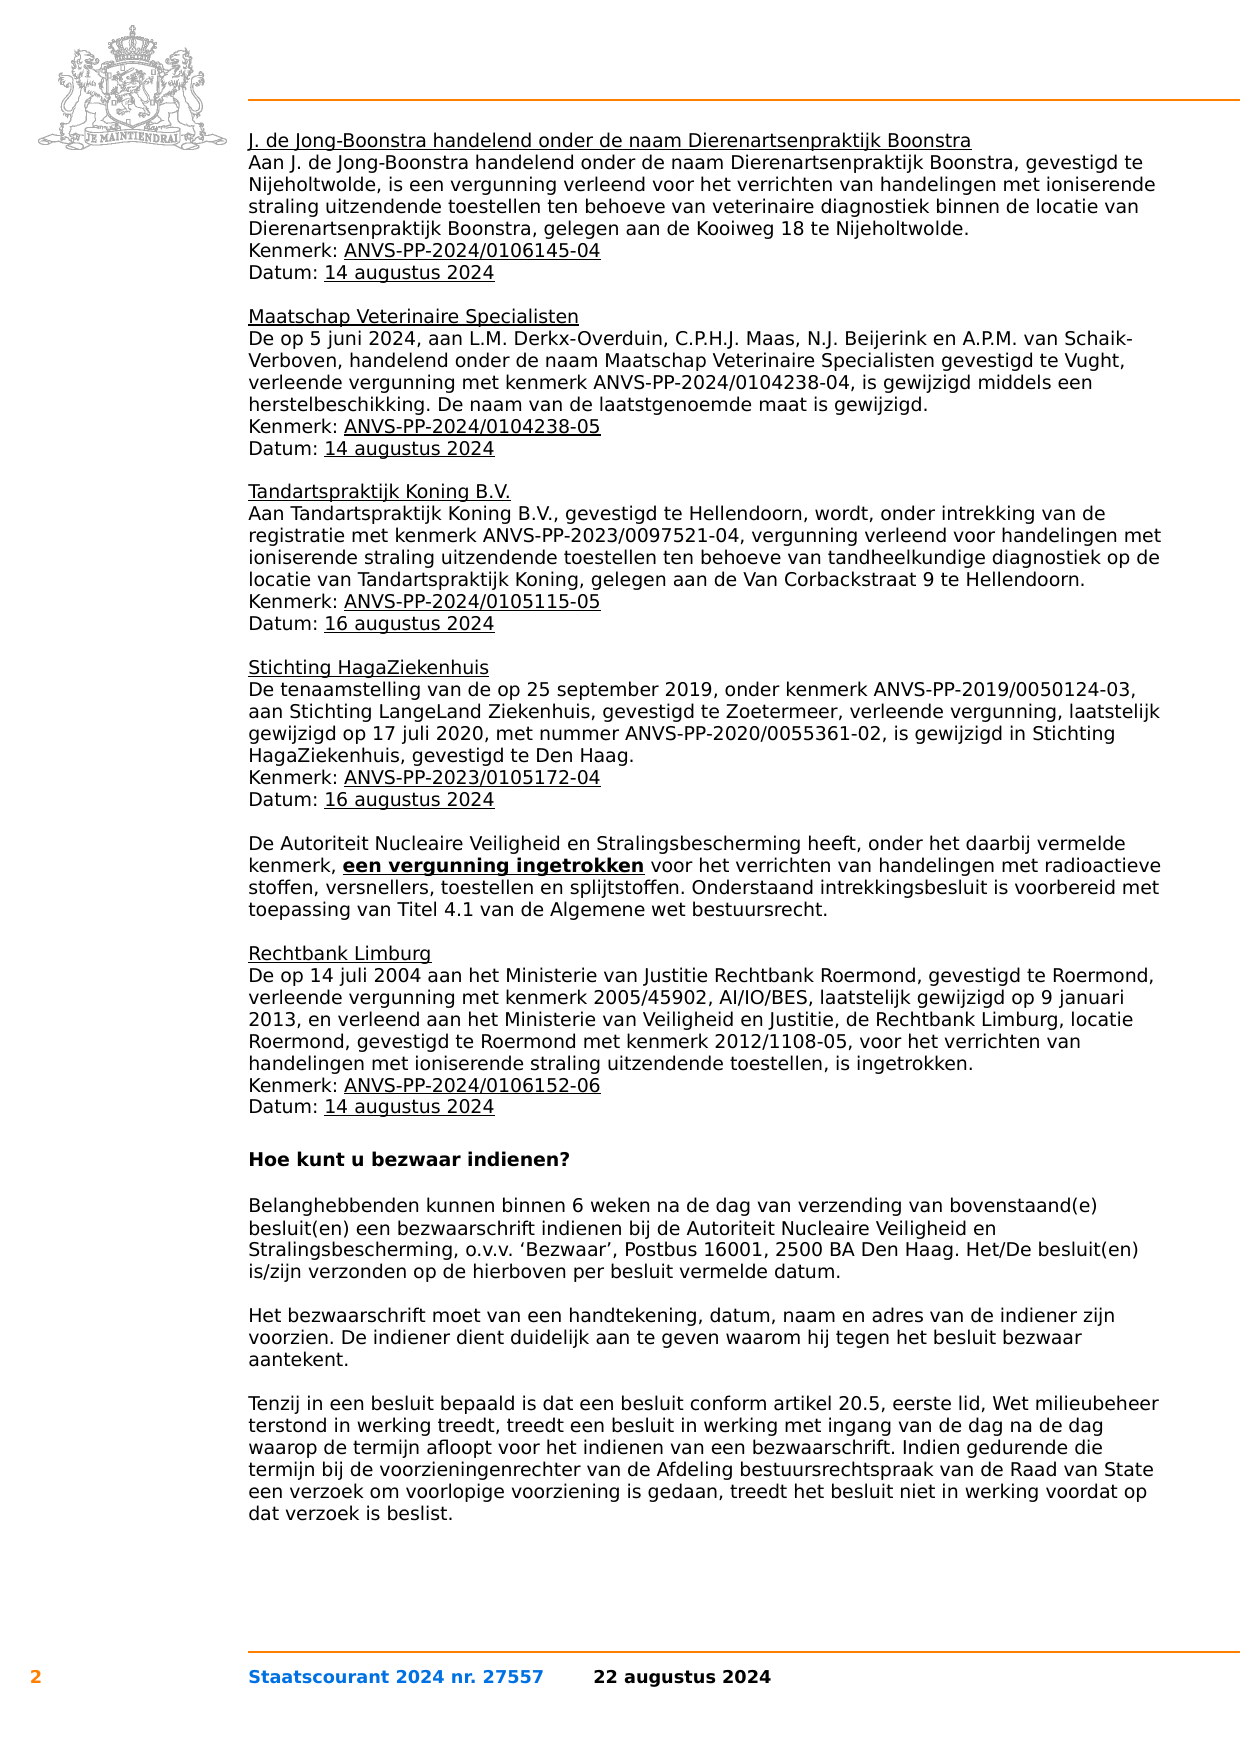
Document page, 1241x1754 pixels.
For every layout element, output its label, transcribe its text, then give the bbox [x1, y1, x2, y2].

text Kenmerk: ANVS-PP-2023/0105172-04 [248, 767, 1163, 789]
text Datum: 16 augustus 2024 [248, 789, 1163, 811]
text De tenaamstelling van de op 25 september 2019, onder kenmerk ANVS-PP-2019/0050124-03, aan Stichting LangeLand Ziekenhuis, gevestigd te Zoetermeer, verleende vergunning, laatstelijk gewijzigd op 17 juli 2020, met nummer ANVS-PP-2020/0055361-02, is gewijzigd in Stichting HagaZiekenhuis, gevestigd te Den Haag. [248, 679, 1163, 767]
text Tandartspraktijk Koning B.V. [248, 481, 1163, 503]
text Kenmerk: ANVS-PP-2024/0104238-05 [248, 416, 1163, 437]
text De Autoriteit Nucleaire Veiligheid en Stralingsbescherming heeft, onder het daarbij vermelde kenmerk, een vergunning ingetrokken voor het verrichten van handelingen met radioactieve stoffen, versnellers, toestellen en splijtstoffen. Onderstaand intrekkingsbesluit is voorbereid met toepassing van Titel 4.1 van de Algemene wet bestuursrecht. [248, 833, 1163, 921]
text Kenmerk: ANVS-PP-2024/0106152-06 [248, 1074, 1163, 1096]
text Rechtbank Limburg [248, 943, 1163, 964]
text Datum: 14 augustus 2024 [248, 437, 1163, 459]
text Aan Tandartspraktijk Koning B.V., gevestigd te Hellendoorn, wordt, onder intrekking van de registratie met kenmerk ANVS-PP-2023/0097521-04, vergunning verleend voor handelingen met ioniserende straling uitzendende toestellen ten behoeve van tandheelkundige diagnostiek op de locatie van Tandartspraktijk Koning, gelegen aan de Van Corbackstraat 9 te Hellendoorn. [248, 503, 1163, 591]
text Het bezwaarschrift moet van een handtekening, datum, naam en adres van de indiener zijn voorzien. De indiener dient duidelijk aan te geven waarom hij tegen het besluit bezwaar aantekent. [248, 1305, 1163, 1371]
text J. de Jong-Boonstra handelend onder de naam Dierenartsenpraktijk Boonstra [248, 130, 1163, 152]
subtitle Hoe kunt u bezwaar indienen? [248, 1148, 1163, 1170]
text De op 14 juli 2004 aan het Ministerie van Justitie Rechtbank Roermond, gevestigd te Roermond, verleende vergunning met kenmerk 2005/45902, AI/IO/BES, laatstelijk gewijzigd op 9 januari 2013, en verleend aan het Ministerie van Veiligheid en Justitie, de Rechtbank Limburg, locatie Roermond, gevestigd te Roermond met kenmerk 2012/1108-05, voor het verrichten van handelingen met ioniserende straling uitzendende toestellen, is ingetrokken. [248, 964, 1163, 1074]
text Datum: 14 augustus 2024 [248, 262, 1163, 284]
text Stichting HagaZiekenhuis [248, 657, 1163, 679]
text Tenzij in een besluit bepaald is dat een besluit conform artikel 20.5, eerste lid, Wet milieubeheer terstond in werking treedt, treedt een besluit in werking met ingang van de dag na de dag waarop de termijn afloopt voor het indienen van een bezwaarschrift. Indien gedurende die termijn bij de voorzieningenrechter van de Afdeling bestuursrechtspraak van de Raad van State een verzoek om voorlopige voorziening is gedaan, treedt het besluit niet in werking voordat op dat verzoek is beslist. [248, 1393, 1163, 1525]
text Maatschap Veterinaire Specialisten [248, 306, 1163, 328]
picture [38, 25, 227, 150]
text Kenmerk: ANVS-PP-2024/0106145-04 [248, 240, 1163, 262]
text Belanghebbenden kunnen binnen 6 weken na de dag van verzending van bovenstaand(e) besluit(en) een bezwaarschrift indienen bij de Autoriteit Nucleaire Veiligheid en Stralingsbescherming, o.v.v. ‘Bezwaar’, Postbus 16001, 2500 BA Den Haag. Het/De besluit(en) is/zijn verzonden op de hierboven per besluit vermelde datum. [248, 1195, 1163, 1283]
text De op 5 juni 2024, aan L.M. Derkx-Overduin, C.P.H.J. Maas, N.J. Beijerink en A.P.M. van Schaik- Verboven, handelend onder de naam Maatschap Veterinaire Specialisten gevestigd te Vught, verleende vergunning met kenmerk ANVS-PP-2024/0104238-04, is gewijzigd middels een herstelbeschikking. De naam van de laatstgenoemde maat is gewijzigd. [248, 328, 1163, 416]
text Datum: 16 augustus 2024 [248, 613, 1163, 635]
text Kenmerk: ANVS-PP-2024/0105115-05 [248, 591, 1163, 613]
text Aan J. de Jong-Boonstra handelend onder de naam Dierenartsenpraktijk Boonstra, gevestigd te Nijeholtwolde, is een vergunning verleend voor het verrichten van handelingen met ioniserende straling uitzendende toestellen ten behoeve van veterinaire diagnostiek binnen de locatie van Dierenartsenpraktijk Boonstra, gelegen aan de Kooiweg 18 te Nijeholtwolde. [248, 152, 1163, 240]
text Datum: 14 augustus 2024 [248, 1096, 1163, 1118]
